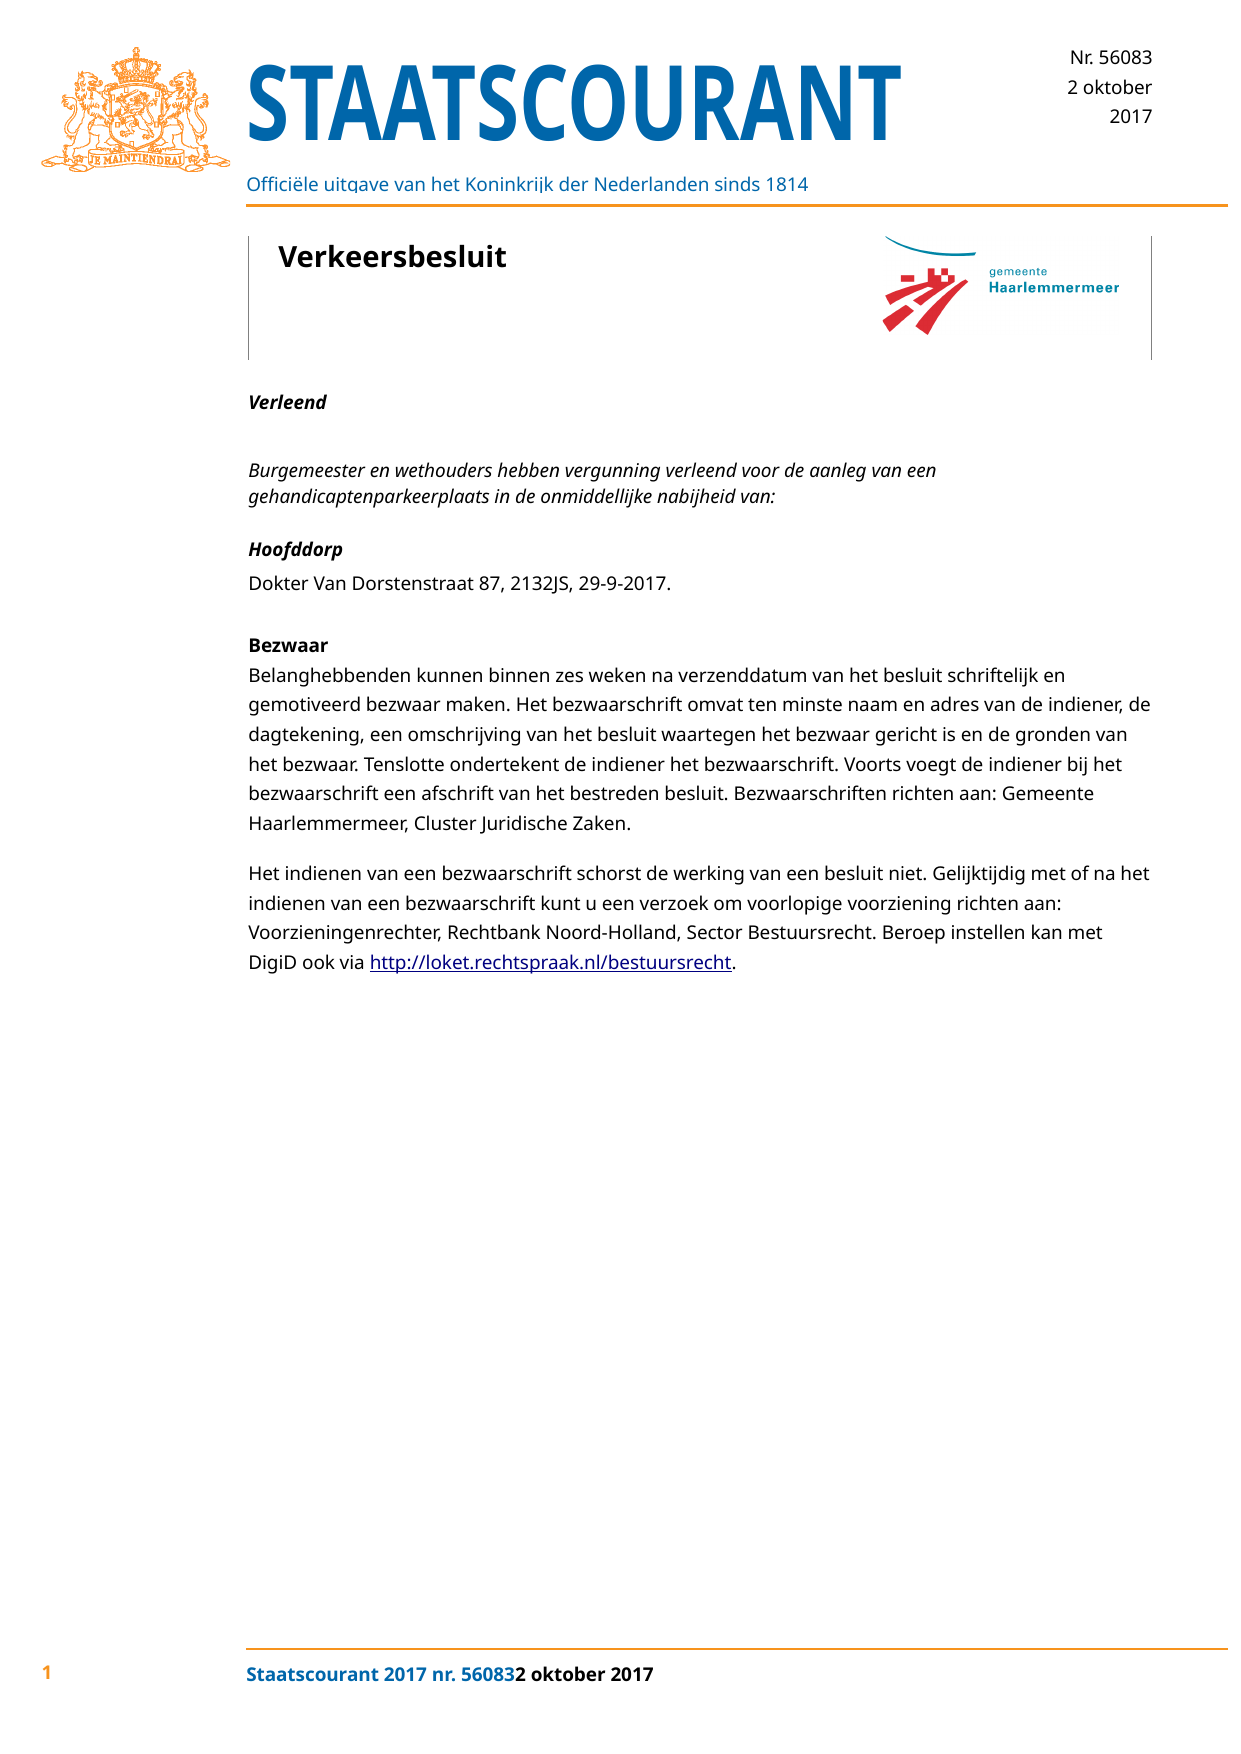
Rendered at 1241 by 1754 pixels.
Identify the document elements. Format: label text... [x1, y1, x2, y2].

picture [41, 47, 231, 172]
text Het indienen van een bezwaarschrift schorst de werking van een besluit niet. Gelijktijdig met of na het indienen van een bezwaarschrift kunt u een verzoek om voorlopige voorziening richten aan: Voorzieningenrechter, Rechtbank Noord-Holland, Sector Bestuursrecht. Beroep instellen kan met DigiD ook via http://loket.rechtspraak.nl/bestuursrecht. [248, 860, 1152, 975]
text Dokter Van Dorstenstraat 87, 2132JS, 29-9-2017. [248, 570, 1152, 596]
text Hoofddorp [248, 536, 1152, 561]
text Burgemeester en wethouders hebben vergunning verleend voor de aanleg van een gehandicaptenparkeerplaats in de onmiddellijke nabijheid van: [248, 457, 1152, 509]
text Verleend [248, 389, 1152, 415]
text Belanghebbenden kunnen binnen zes weken na verzenddatum van het besluit schriftelijk en gemotiveerd bezwaar maken. Het bezwaarschrift omvat ten minste naam en adres van de indiener, de dagtekening, een omschrijving van het besluit waartegen het bezwaar gericht is en de gronden van het bezwaar. Tenslotte ondertekent de indiener het bezwaarschrift. Voorts voegt de indiener bij het bezwaarschrift een afschrift van het bestreden besluit. Bezwaarschriften richten aan: Gemeente Haarlemmermeer, Cluster Juridische Zaken. [248, 662, 1152, 836]
text Bezwaar [248, 632, 1152, 658]
table_header Verkeersbesluit [249, 236, 850, 360]
table_header [850, 236, 1151, 360]
picture [882, 236, 1119, 335]
